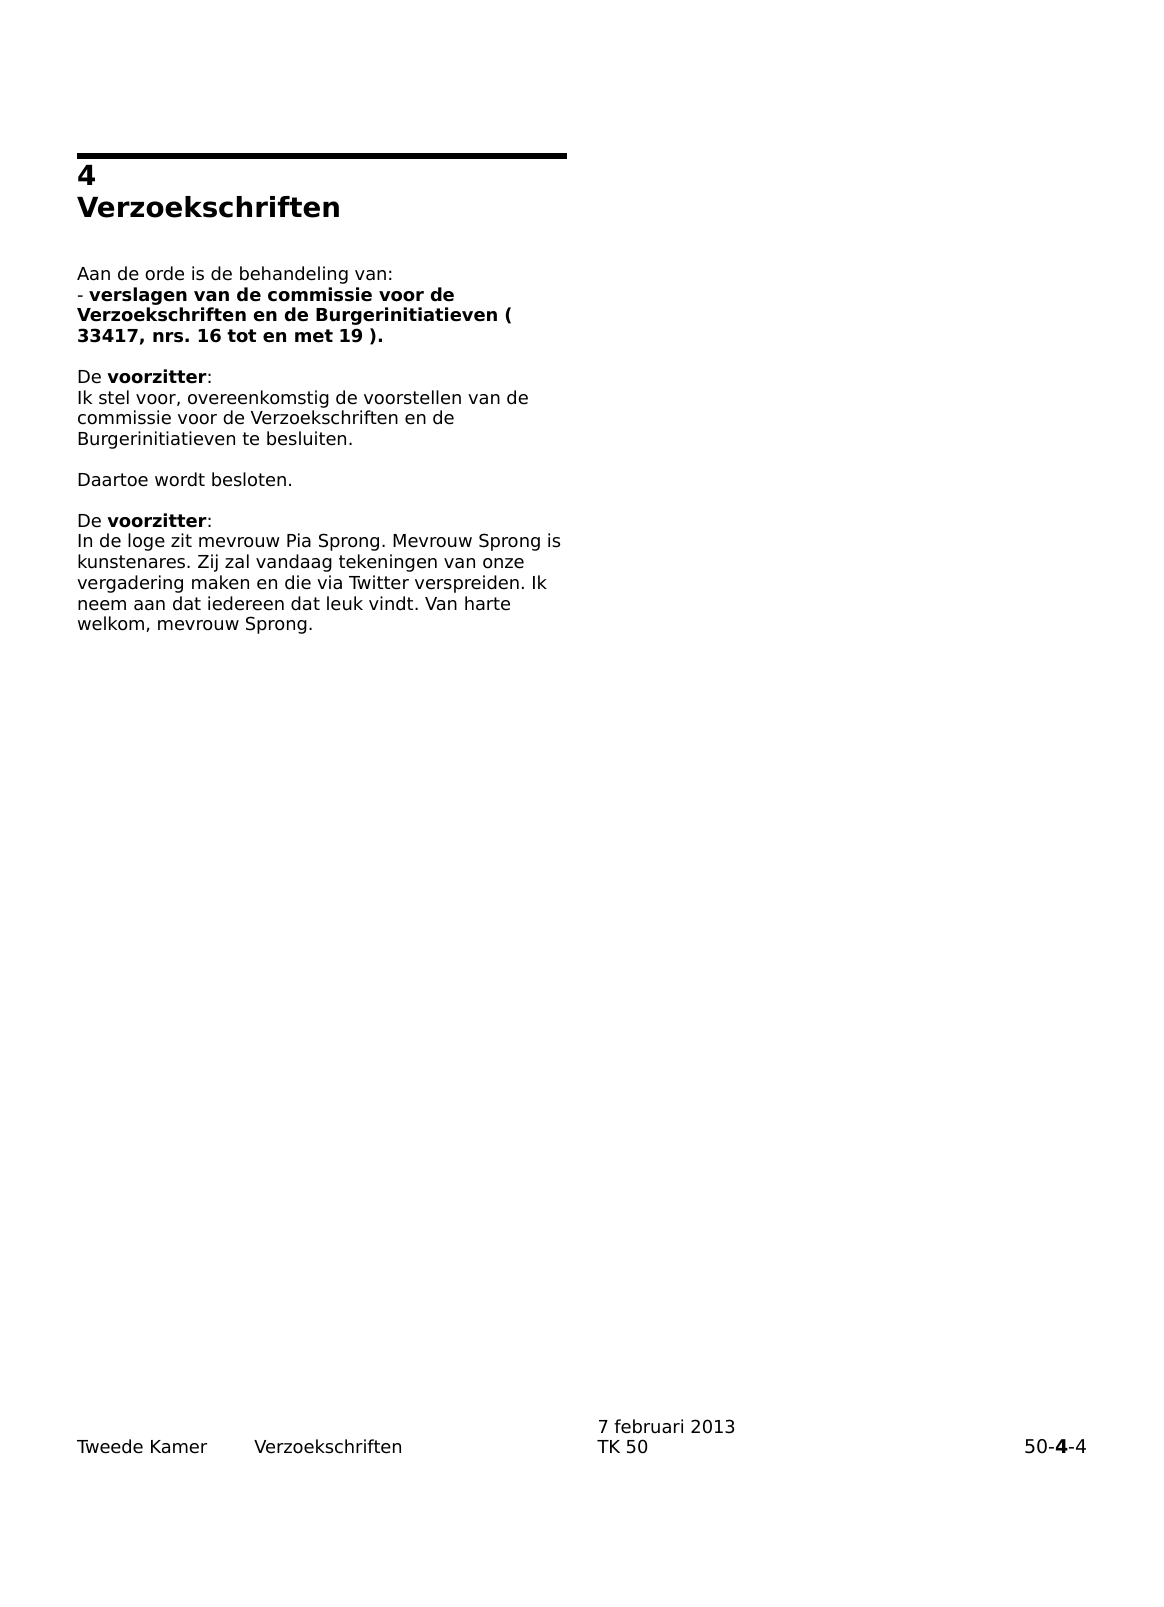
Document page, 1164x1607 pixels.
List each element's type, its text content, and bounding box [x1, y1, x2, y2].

text In de loge zit mevrouw Pia Sprong. Mevrouw Sprong is kunstenares. Zij zal vandaag tekeningen van onze vergadering maken en die via Twitter verspreiden. Ik neem aan dat iedereen dat leuk vindt. Van harte welkom, mevrouw Sprong. [77, 531, 567, 635]
text - verslagen van de commissie voor de Verzoekschriften en de Burgerinitiatieven ( 33417, nrs. 16 tot en met 19 ). [77, 284, 567, 347]
text Daartoe wordt besloten. [77, 470, 567, 490]
text Ik stel voor, overeenkomstig de voorstellen van de commissie voor de Verzoekschriften en de Burgerinitiatieven te besluiten. [77, 387, 567, 450]
text Aan de orde is de behandeling van: [77, 264, 567, 284]
text De voorzitter: [77, 367, 567, 387]
title 4 Verzoekschriften [77, 159, 567, 224]
text De voorzitter: [77, 510, 567, 531]
